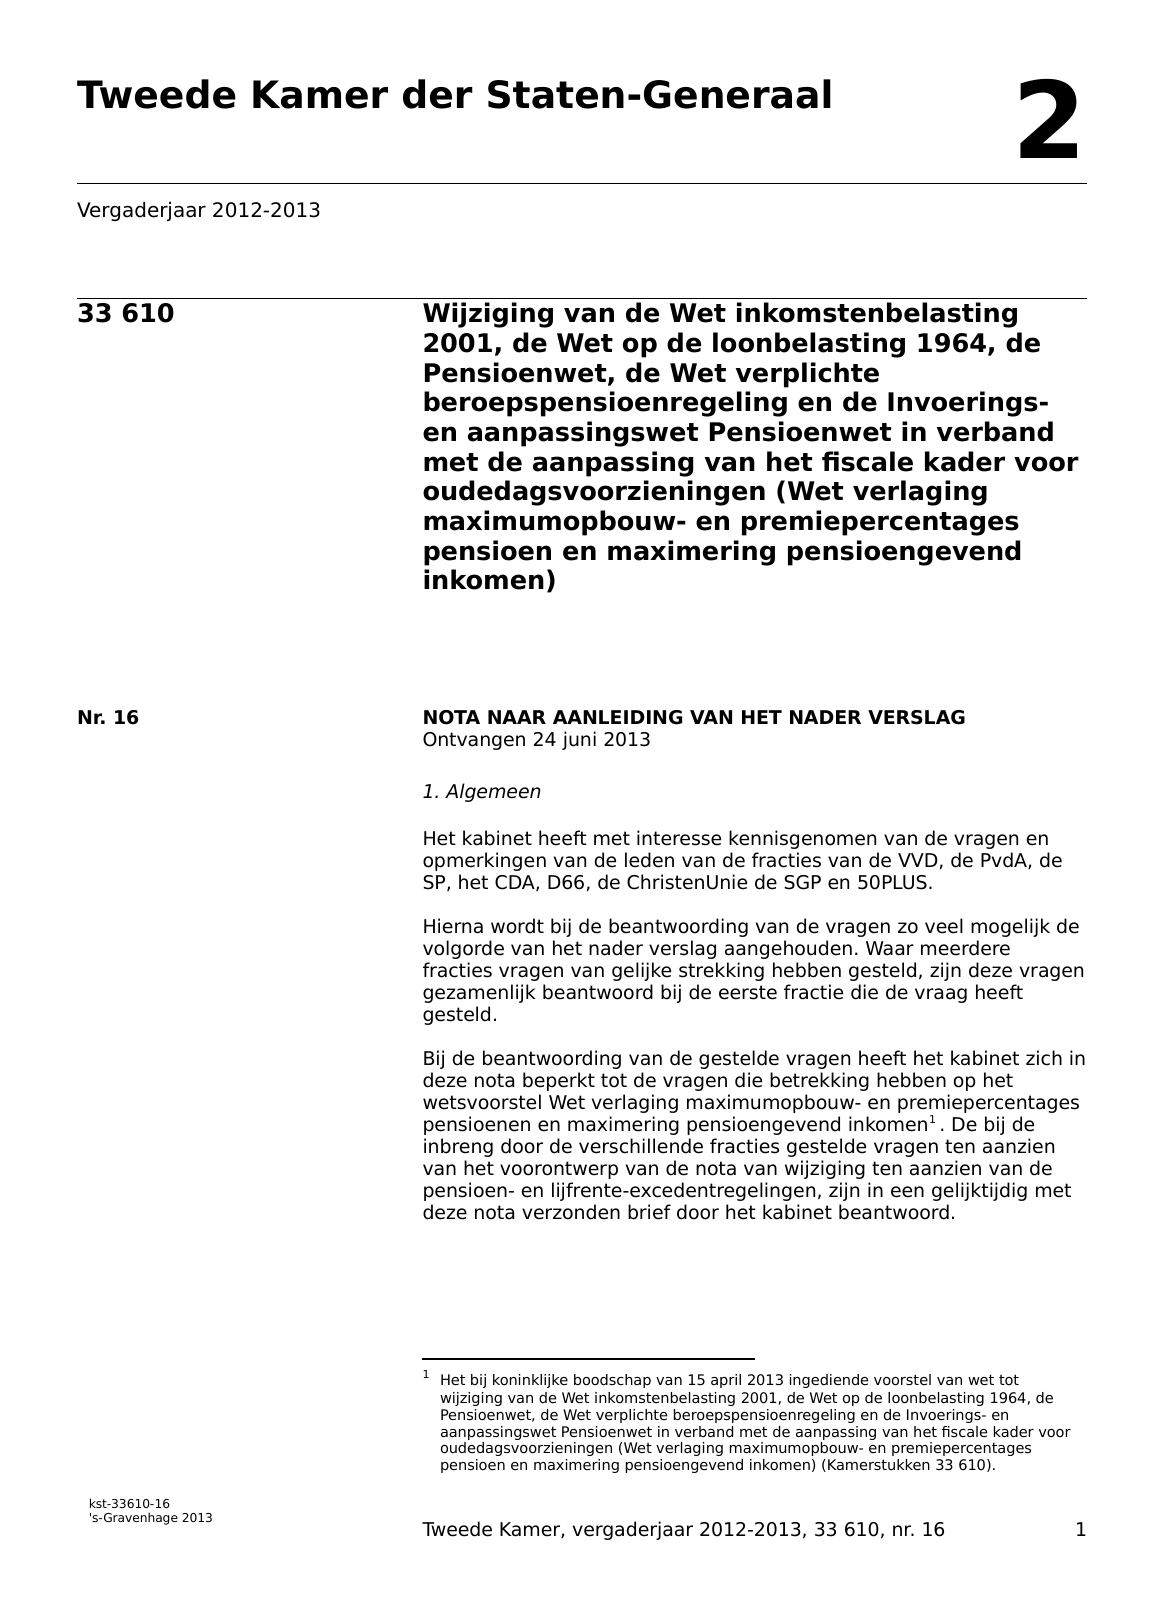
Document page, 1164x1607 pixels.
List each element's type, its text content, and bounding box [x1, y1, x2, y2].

table_header Tweede Kamer der Staten-Generaal [77, 59, 886, 183]
table_cell Vergaderjaar 2012-2013 [77, 184, 1087, 298]
text Het bij koninklijke boodschap van 15 april 2013 ingediende voorstel van wet tot wijziging van de Wet inkomstenbelasting 2001, de Wet op de loonbelasting 1964, de Pensioenwet, de Wet verplichte beroepspensioenregeling en de Invoerings- en aanpassingswet Pensioenwet in verband met de aanpassing van het fiscale kader voor oudedagsvoorzieningen (Wet verlaging maximumopbouw- en premiepercentages pensioen en maximering pensioengevend inkomen) (Kamerstukken 33 610). [422, 1368, 1087, 1474]
text Het kabinet heeft met interesse kennisgenomen van de vragen en opmerkingen van de leden van de fracties van de VVD, de PvdA, de SP, het CDA, D66, de ChristenUnie de SGP en 50PLUS. [422, 828, 1087, 894]
text Hierna wordt bij de beantwoording van de vragen zo veel mogelijk de volgorde van het nader verslag aangehouden. Waar meerdere fracties vragen van gelijke strekking hebben gesteld, zijn deze vragen gezamenlijk beantwoord bij de eerste fractie die de vraag heeft gesteld. [422, 916, 1087, 1026]
text Ontvangen 24 juni 2013 [422, 729, 1087, 751]
subtitle Nr. 16 NOTA NAAR AANLEIDING VAN HET NADER VERSLAG [77, 707, 1087, 729]
text 's-Gravenhage 2013 [88, 1511, 323, 1525]
subtitle 33 610 Wijziging van de Wet inkomstenbelasting 2001, de Wet op de loonbelasting 1964, de Pensioenwet, de Wet verplichte beroepspensioenregeling en de Invoerings- en aanpassingswet Pensioenwet in verband met de aanpassing van het fiscale kader voor oudedagsvoorzieningen (Wet verlaging maximumopbouw- en premiepercentages pensioen en maximering pensioengevend inkomen) [77, 299, 1087, 596]
table_header 2 [886, 59, 1087, 183]
subtitle 1. Algemeen [422, 781, 1087, 803]
text Bij de beantwoording van de gestelde vragen heeft het kabinet zich in deze nota beperkt tot de vragen die betrekking hebben op het wetsvoorstel Wet verlaging maximumopbouw- en premiepercentages pensioenen en maximering pensioengevend inkomen. De bij de inbreng door de verschillende fracties gestelde vragen ten aanzien van het voorontwerp van de nota van wijziging ten aanzien van de pensioen- en lijfrente-excedentregelingen, zijn in een gelijktijdig met deze nota verzonden brief door het kabinet beantwoord. [422, 1048, 1087, 1224]
text kst-33610-16 [88, 1497, 323, 1511]
